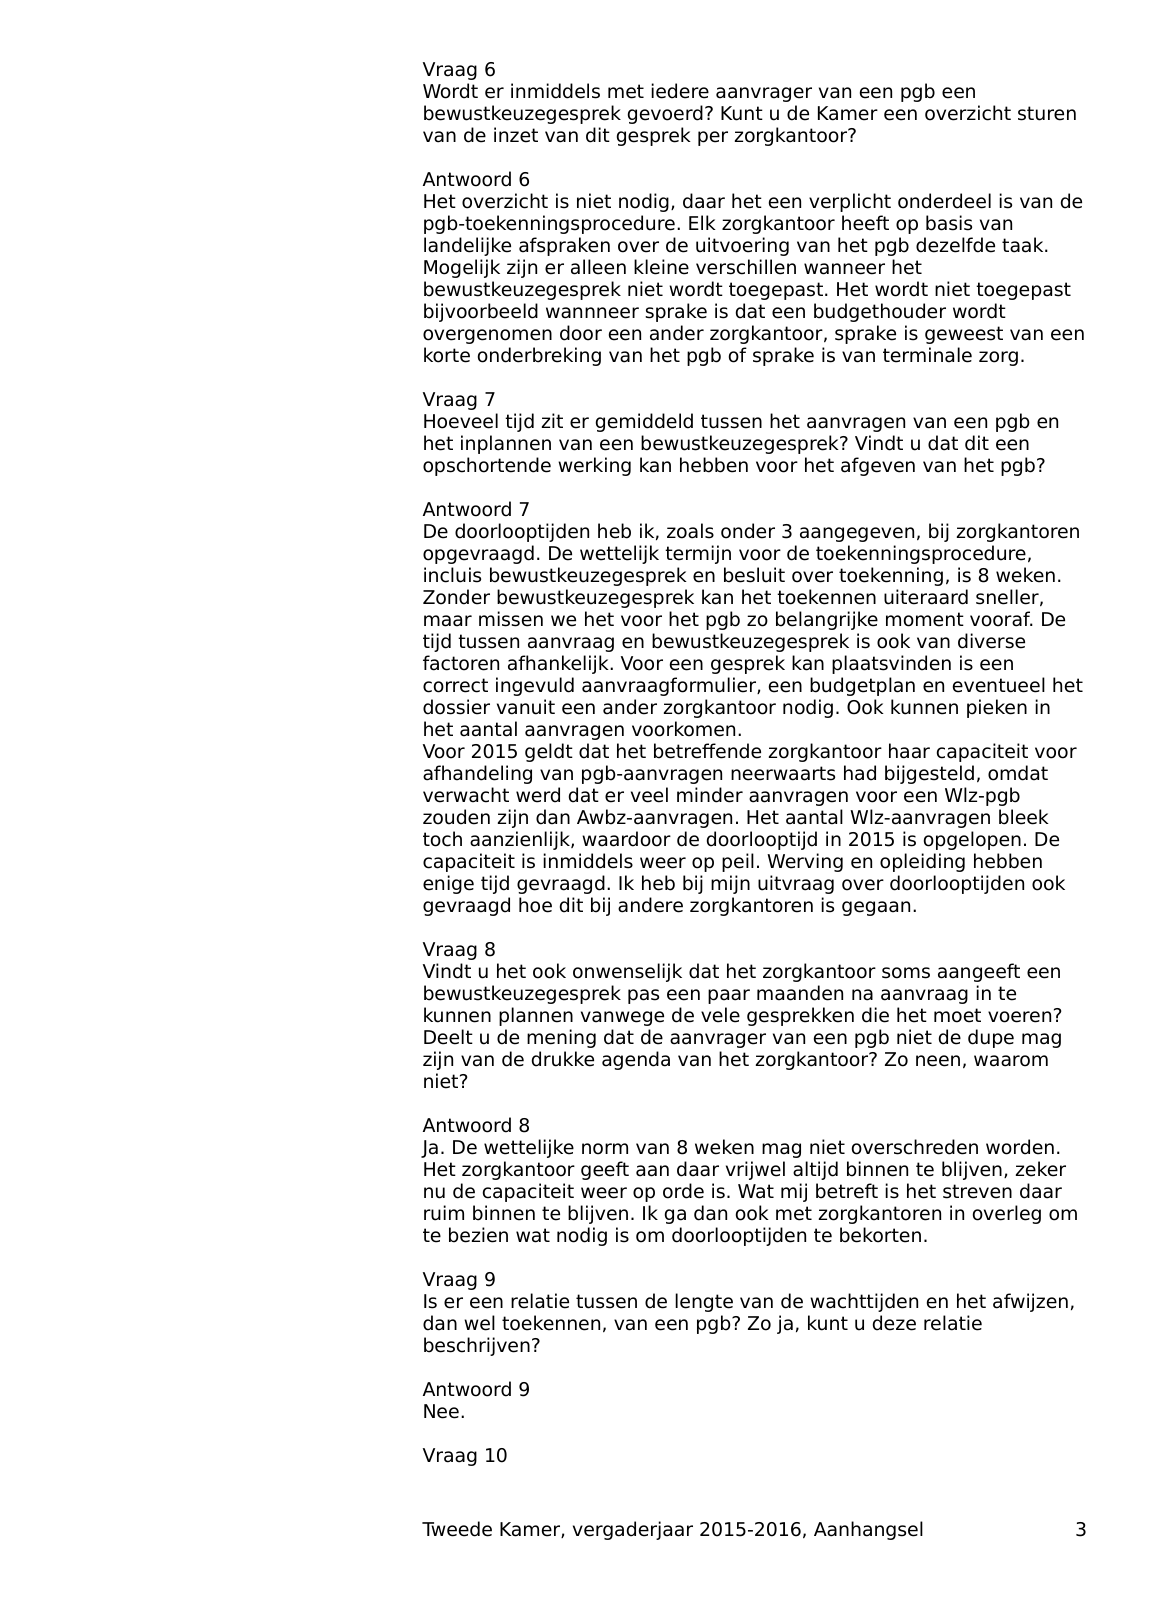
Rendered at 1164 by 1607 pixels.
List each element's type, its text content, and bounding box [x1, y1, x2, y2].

text Vraag 6 [422, 59, 1087, 81]
text Antwoord 9 [422, 1379, 1087, 1401]
text Wordt er inmiddels met iedere aanvrager van een pgb een bewustkeuzegesprek gevoerd? Kunt u de Kamer een overzicht sturen van de inzet van dit gesprek per zorgkantoor? [422, 81, 1087, 147]
text De doorlooptijden heb ik, zoals onder 3 aangegeven, bij zorgkantoren opgevraagd. De wettelijk termijn voor de toekenningsprocedure, incluis bewustkeuzegesprek en besluit over toekenning, is 8 weken. Zonder bewustkeuzegesprek kan het toekennen uiteraard sneller, maar missen we het voor het pgb zo belangrijke moment vooraf. De tijd tussen aanvraag en bewustkeuzegesprek is ook van diverse factoren afhankelijk. Voor een gesprek kan plaatsvinden is een correct ingevuld aanvraagformulier, een budgetplan en eventueel het dossier vanuit een ander zorgkantoor nodig. Ook kunnen pieken in het aantal aanvragen voorkomen. [422, 521, 1087, 741]
text Vraag 10 [422, 1445, 1087, 1467]
text Vindt u het ook onwenselijk dat het zorgkantoor soms aangeeft een bewustkeuzegesprek pas een paar maanden na aanvraag in te kunnen plannen vanwege de vele gesprekken die het moet voeren? Deelt u de mening dat de aanvrager van een pgb niet de dupe mag zijn van de drukke agenda van het zorgkantoor? Zo neen, waarom niet? [422, 961, 1087, 1093]
text Nee. [422, 1401, 1087, 1423]
text Antwoord 8 [422, 1115, 1087, 1137]
text Is er een relatie tussen de lengte van de wachttijden en het afwijzen, dan wel toekennen, van een pgb? Zo ja, kunt u deze relatie beschrijven? [422, 1291, 1087, 1357]
text Vraag 7 [422, 389, 1087, 411]
text Ja. De wettelijke norm van 8 weken mag niet overschreden worden. Het zorgkantoor geeft aan daar vrijwel altijd binnen te blijven, zeker nu de capaciteit weer op orde is. Wat mij betreft is het streven daar ruim binnen te blijven. Ik ga dan ook met zorgkantoren in overleg om te bezien wat nodig is om doorlooptijden te bekorten. [422, 1137, 1087, 1247]
text Antwoord 6 [422, 169, 1087, 191]
text Antwoord 7 [422, 499, 1087, 521]
text Voor 2015 geldt dat het betreffende zorgkantoor haar capaciteit voor afhandeling van pgb-aanvragen neerwaarts had bijgesteld, omdat verwacht werd dat er veel minder aanvragen voor een Wlz-pgb zouden zijn dan Awbz-aanvragen. Het aantal Wlz-aanvragen bleek toch aanzienlijk, waardoor de doorlooptijd in 2015 is opgelopen. De capaciteit is inmiddels weer op peil. Werving en opleiding hebben enige tijd gevraagd. Ik heb bij mijn uitvraag over doorlooptijden ook gevraagd hoe dit bij andere zorgkantoren is gegaan. [422, 741, 1087, 917]
text Vraag 8 [422, 939, 1087, 961]
text Vraag 9 [422, 1269, 1087, 1291]
text Het overzicht is niet nodig, daar het een verplicht onderdeel is van de pgb-toekenningsprocedure. Elk zorgkantoor heeft op basis van landelijke afspraken over de uitvoering van het pgb dezelfde taak. Mogelijk zijn er alleen kleine verschillen wanneer het bewustkeuzegesprek niet wordt toegepast. Het wordt niet toegepast bijvoorbeeld wannneer sprake is dat een budgethouder wordt overgenomen door een ander zorgkantoor, sprake is geweest van een korte onderbreking van het pgb of sprake is van terminale zorg. [422, 191, 1087, 367]
text Hoeveel tijd zit er gemiddeld tussen het aanvragen van een pgb en het inplannen van een bewustkeuzegesprek? Vindt u dat dit een opschortende werking kan hebben voor het afgeven van het pgb? [422, 411, 1087, 477]
